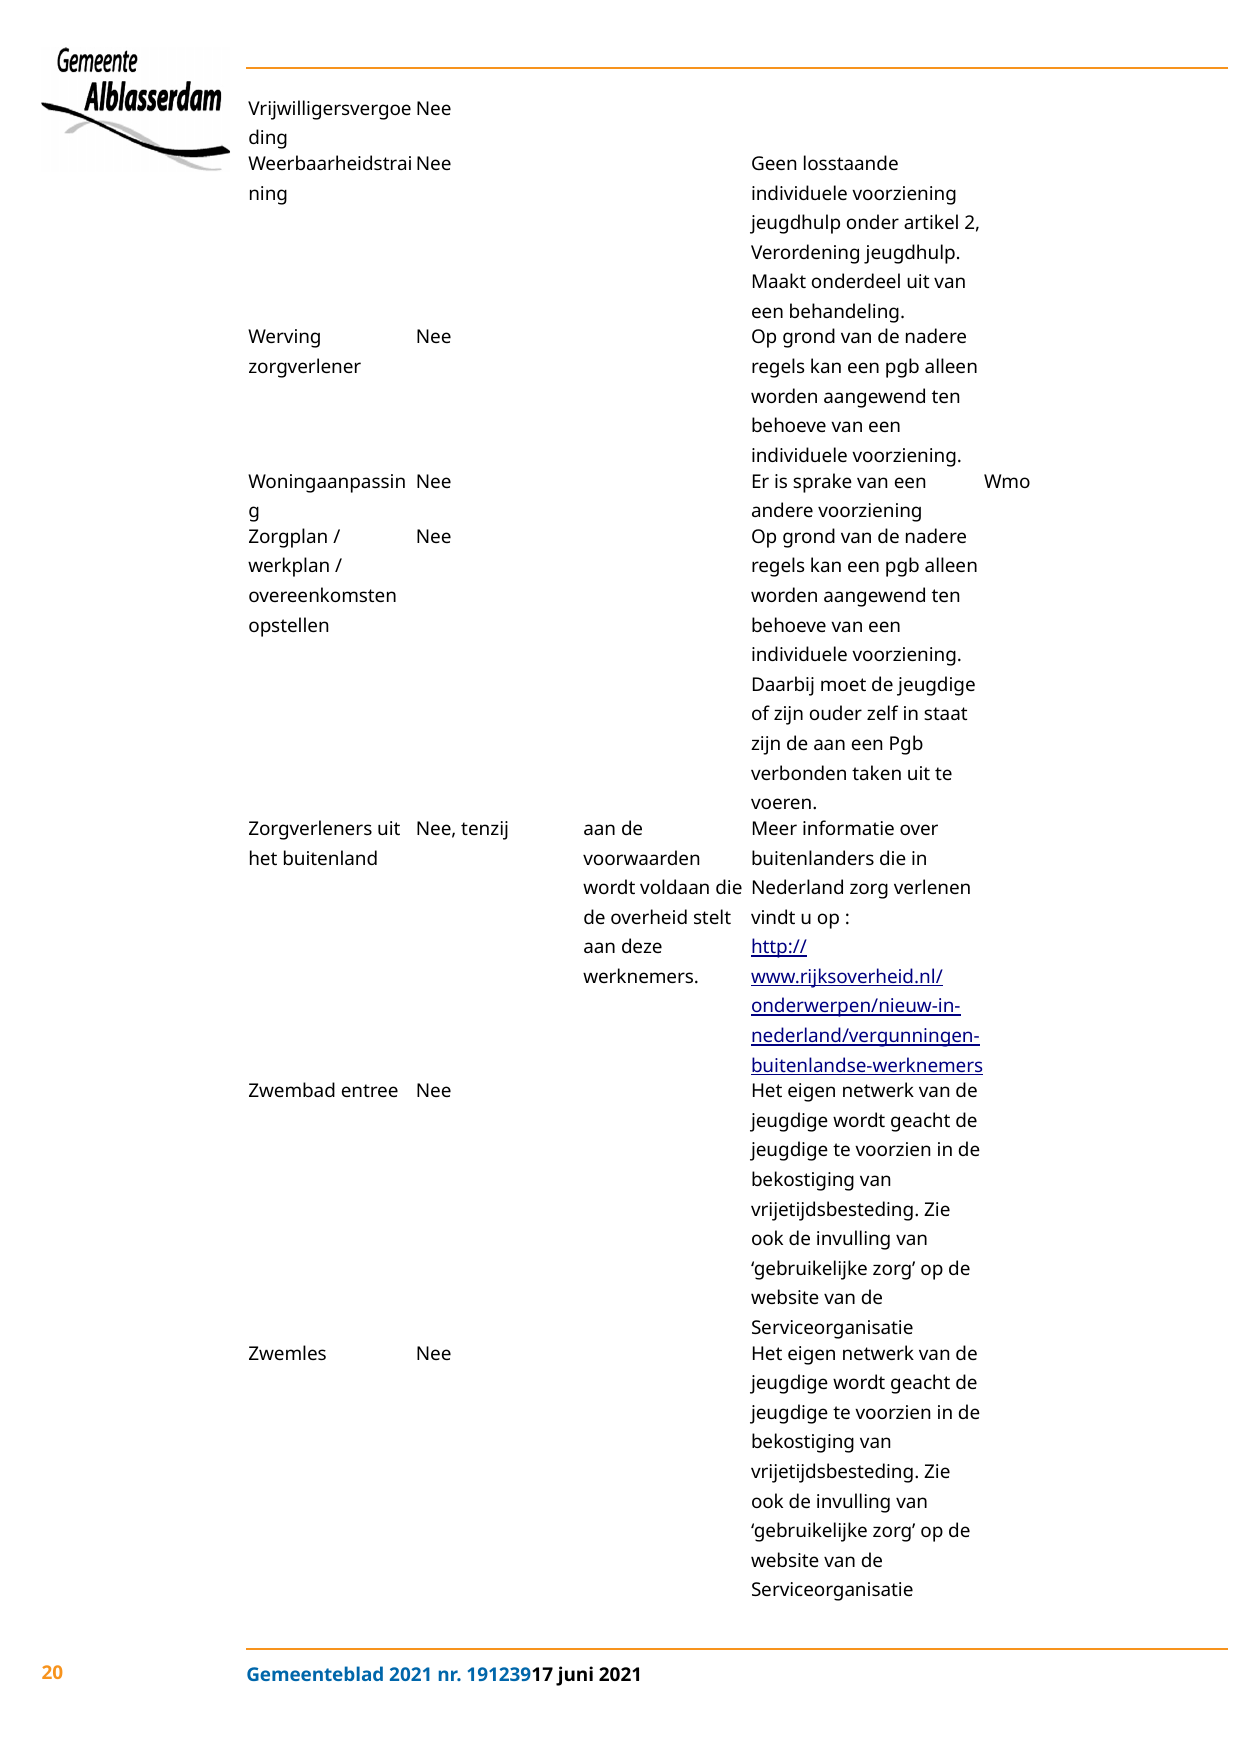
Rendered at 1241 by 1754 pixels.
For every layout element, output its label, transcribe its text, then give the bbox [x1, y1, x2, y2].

table_cell Zorgverleners uit het buitenland [248, 815, 416, 1077]
table_cell [984, 523, 1152, 815]
table_cell [984, 324, 1152, 468]
table_cell Nee [416, 150, 583, 324]
table_cell Weerbaarheidstraining [248, 150, 416, 324]
table_cell Wmo [984, 468, 1152, 523]
table_cell Nee [416, 523, 583, 815]
table_cell Op grond van de nadere regels kan een pgb alleen worden aangewend ten behoeve van een individuele voorziening. Daarbij moet de jeugdige of zijn ouder zelf in staat zijn de aan een Pgb verbonden taken uit te voeren. [751, 523, 984, 815]
table_cell Nee [416, 468, 583, 523]
table_cell [984, 1340, 1152, 1602]
table_cell [583, 1078, 751, 1340]
table_cell Werving zorgverlener [248, 324, 416, 468]
table_cell Zwembad entree [248, 1078, 416, 1340]
table_cell aan de voorwaarden wordt voldaan die de overheid stelt aan deze werknemers. [583, 815, 751, 1077]
table_cell Nee [416, 1340, 583, 1602]
table_cell Op grond van de nadere regels kan een pgb alleen worden aangewend ten behoeve van een individuele voorziening. [751, 324, 984, 468]
table_cell Nee [416, 324, 583, 468]
table_cell [583, 468, 751, 523]
picture [41, 47, 231, 172]
table_cell [984, 815, 1152, 1077]
table_cell Zwemles [248, 1340, 416, 1602]
table_cell [984, 150, 1152, 324]
table_cell Nee [416, 1078, 583, 1340]
table_cell [751, 95, 984, 150]
table_cell [583, 523, 751, 815]
table_cell Zorgplan / werkplan / overeenkomsten opstellen [248, 523, 416, 815]
table_cell Het eigen netwerk van de jeugdige wordt geacht de jeugdige te voorzien in de bekostiging van vrijetijdsbesteding. Zie ook de invulling van ‘gebruikelijke zorg’ op de website van de Serviceorganisatie [751, 1078, 984, 1340]
table_cell [583, 324, 751, 468]
table_cell [583, 95, 751, 150]
table_cell [984, 1078, 1152, 1340]
table_cell [583, 1340, 751, 1602]
table_cell [984, 95, 1152, 150]
table_cell Geen losstaande individuele voorziening jeugdhulp onder artikel 2, Verordening jeugdhulp. Maakt onderdeel uit van een behandeling. [751, 150, 984, 324]
table_cell Vrijwilligersvergoeding [248, 95, 416, 150]
table_cell Meer informatie over buitenlanders die in Nederland zorg verlenen vindt u op : http://www.rijksoverheid.nl/onderwerpen/nieuw-in-nederland/vergunningen-buitenlandse-werknemers [751, 815, 984, 1077]
table_cell Woningaanpassing [248, 468, 416, 523]
table_cell Het eigen netwerk van de jeugdige wordt geacht de jeugdige te voorzien in de bekostiging van vrijetijdsbesteding. Zie ook de invulling van ‘gebruikelijke zorg’ op de website van de Serviceorganisatie [751, 1340, 984, 1602]
table_cell [583, 150, 751, 324]
table_cell Er is sprake van een andere voorziening [751, 468, 984, 523]
table_cell Nee [416, 95, 583, 150]
table_cell Nee, tenzij [416, 815, 583, 1077]
